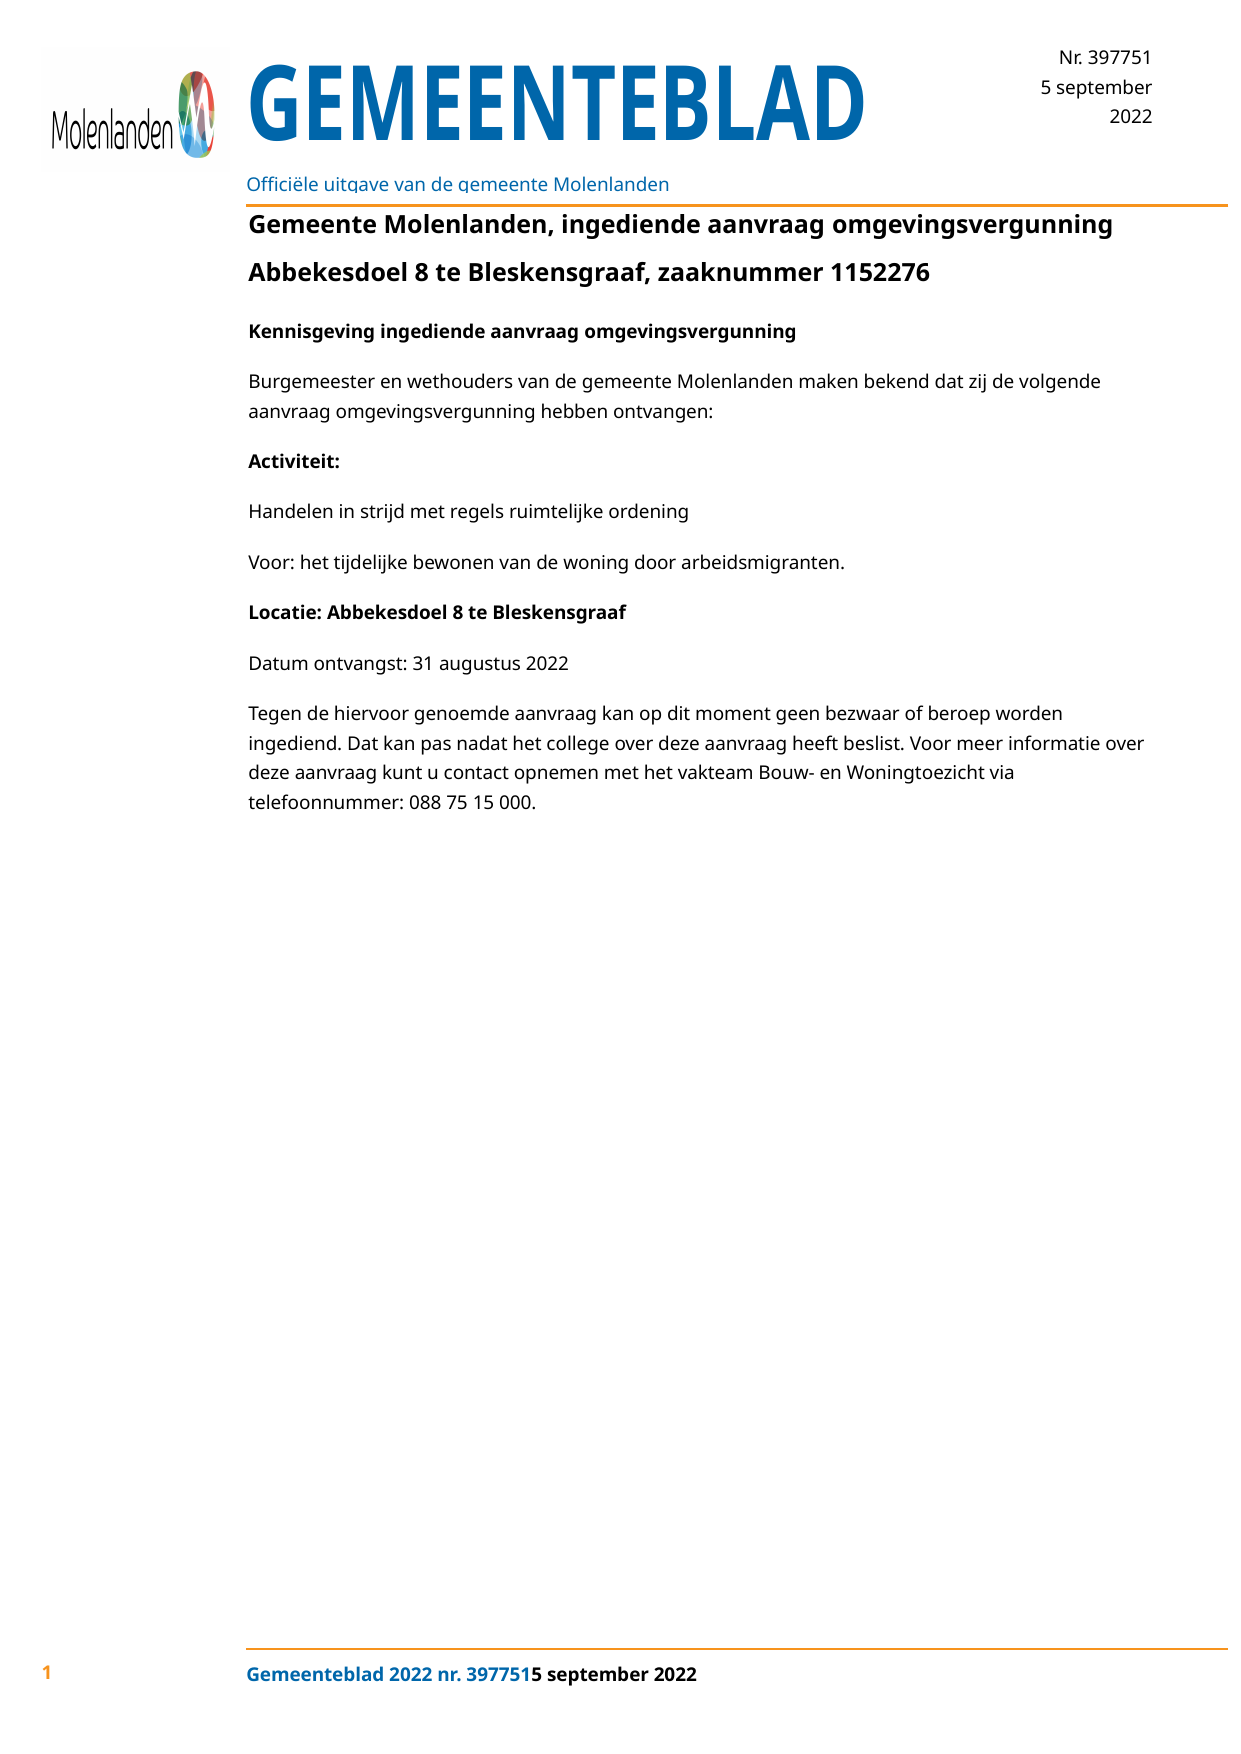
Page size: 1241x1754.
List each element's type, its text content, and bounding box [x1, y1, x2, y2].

text Burgemeester en wethouders van de gemeente Molenlanden maken bekend dat zij de volgende aanvraag omgevingsvergunning hebben ontvangen: [248, 368, 1152, 424]
text Kennisgeving ingediende aanvraag omgevingsvergunning [248, 318, 1152, 344]
text Activiteit: [248, 448, 1152, 474]
text Locatie: Abbekesdoel 8 te Bleskensgraaf [248, 599, 1152, 625]
text Tegen de hiervoor genoemde aanvraag kan op dit moment geen bezwaar of beroep worden ingediend. Dat kan pas nadat het college over deze aanvraag heeft beslist. Voor meer informatie over deze aanvraag kunt u contact opnemen met het vakteam Bouw- en Woningtoezicht via telefoonnummer: 088 75 15 000. [248, 700, 1152, 815]
text Datum ontvangst: 31 augustus 2022 [248, 650, 1152, 676]
text Voor: het tijdelijke bewonen van de woning door arbeidsmigranten. [248, 549, 1152, 575]
text Handelen in strijd met regels ruimtelijke ordening [248, 499, 1152, 524]
text Gemeente Molenlanden, ingediende aanvraag omgevingsvergunning Abbekesdoel 8 te Bleskensgraaf, zaaknummer 1152276 [248, 207, 1152, 288]
picture [41, 47, 231, 172]
